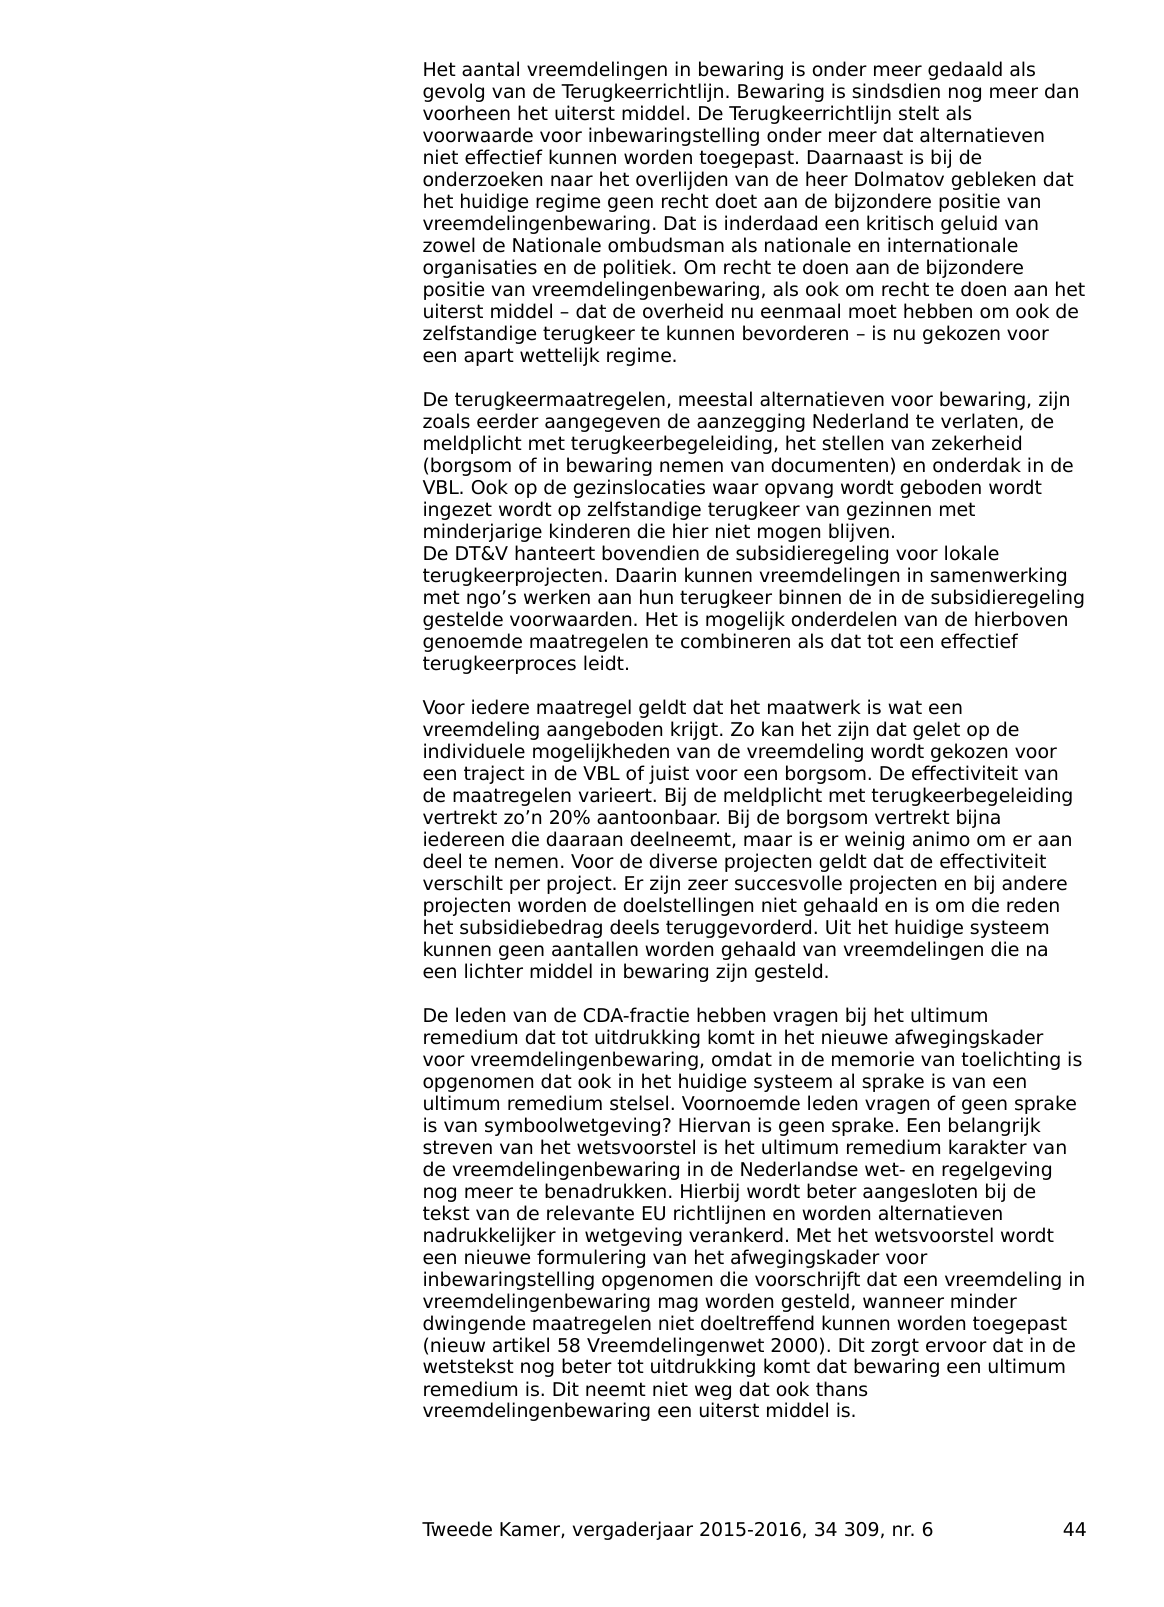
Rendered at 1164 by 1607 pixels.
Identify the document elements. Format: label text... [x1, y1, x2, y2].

text Voor iedere maatregel geldt dat het maatwerk is wat een vreemdeling aangeboden krijgt. Zo kan het zijn dat gelet op de individuele mogelijkheden van de vreemdeling wordt gekozen voor een traject in de VBL of juist voor een borgsom. De effectiviteit van de maatregelen varieert. Bij de meldplicht met terugkeerbegeleiding vertrekt zo’n 20% aantoonbaar. Bij de borgsom vertrekt bijna iedereen die daaraan deelneemt, maar is er weinig animo om er aan deel te nemen. Voor de diverse projecten geldt dat de effectiviteit verschilt per project. Er zijn zeer succesvolle projecten en bij andere projecten worden de doelstellingen niet gehaald en is om die reden het subsidiebedrag deels teruggevorderd. Uit het huidige systeem kunnen geen aantallen worden gehaald van vreemdelingen die na een lichter middel in bewaring zijn gesteld. [422, 697, 1087, 983]
text De terugkeermaatregelen, meestal alternatieven voor bewaring, zijn zoals eerder aangegeven de aanzegging Nederland te verlaten, de meldplicht met terugkeerbegeleiding, het stellen van zekerheid (borgsom of in bewaring nemen van documenten) en onderdak in de VBL. Ook op de gezinslocaties waar opvang wordt geboden wordt ingezet wordt op zelfstandige terugkeer van gezinnen met minderjarige kinderen die hier niet mogen blijven. [422, 389, 1087, 543]
text De leden van de CDA-fractie hebben vragen bij het ultimum remedium dat tot uitdrukking komt in het nieuwe afwegingskader voor vreemdelingenbewaring, omdat in de memorie van toelichting is opgenomen dat ook in het huidige systeem al sprake is van een ultimum remedium stelsel. Voornoemde leden vragen of geen sprake is van symboolwetgeving? Hiervan is geen sprake. Een belangrijk streven van het wetsvoorstel is het ultimum remedium karakter van de vreemdelingenbewaring in de Nederlandse wet- en regelgeving nog meer te benadrukken. Hierbij wordt beter aangesloten bij de tekst van de relevante EU richtlijnen en worden alternatieven nadrukkelijker in wetgeving verankerd. Met het wetsvoorstel wordt een nieuwe formulering van het afwegingskader voor inbewaringstelling opgenomen die voorschrijft dat een vreemdeling in vreemdelingenbewaring mag worden gesteld, wanneer minder dwingende maatregelen niet doeltreffend kunnen worden toegepast (nieuw artikel 58 Vreemdelingenwet 2000). Dit zorgt ervoor dat in de wetstekst nog beter tot uitdrukking komt dat bewaring een ultimum remedium is. Dit neemt niet weg dat ook thans vreemdelingenbewaring een uiterst middel is. [422, 1005, 1087, 1422]
text De DT&V hanteert bovendien de subsidieregeling voor lokale terugkeerprojecten. Daarin kunnen vreemdelingen in samenwerking met ngo’s werken aan hun terugkeer binnen de in de subsidieregeling gestelde voorwaarden. Het is mogelijk onderdelen van de hierboven genoemde maatregelen te combineren als dat tot een effectief terugkeerproces leidt. [422, 543, 1087, 675]
text Het aantal vreemdelingen in bewaring is onder meer gedaald als gevolg van de Terugkeerrichtlijn. Bewaring is sindsdien nog meer dan voorheen het uiterst middel. De Terugkeerrichtlijn stelt als voorwaarde voor inbewaringstelling onder meer dat alternatieven niet effectief kunnen worden toegepast. Daarnaast is bij de onderzoeken naar het overlijden van de heer Dolmatov gebleken dat het huidige regime geen recht doet aan de bijzondere positie van vreemdelingenbewaring. Dat is inderdaad een kritisch geluid van zowel de Nationale ombudsman als nationale en internationale organisaties en de politiek. Om recht te doen aan de bijzondere positie van vreemdelingenbewaring, als ook om recht te doen aan het uiterst middel – dat de overheid nu eenmaal moet hebben om ook de zelfstandige terugkeer te kunnen bevorderen – is nu gekozen voor een apart wettelijk regime. [422, 59, 1087, 367]
